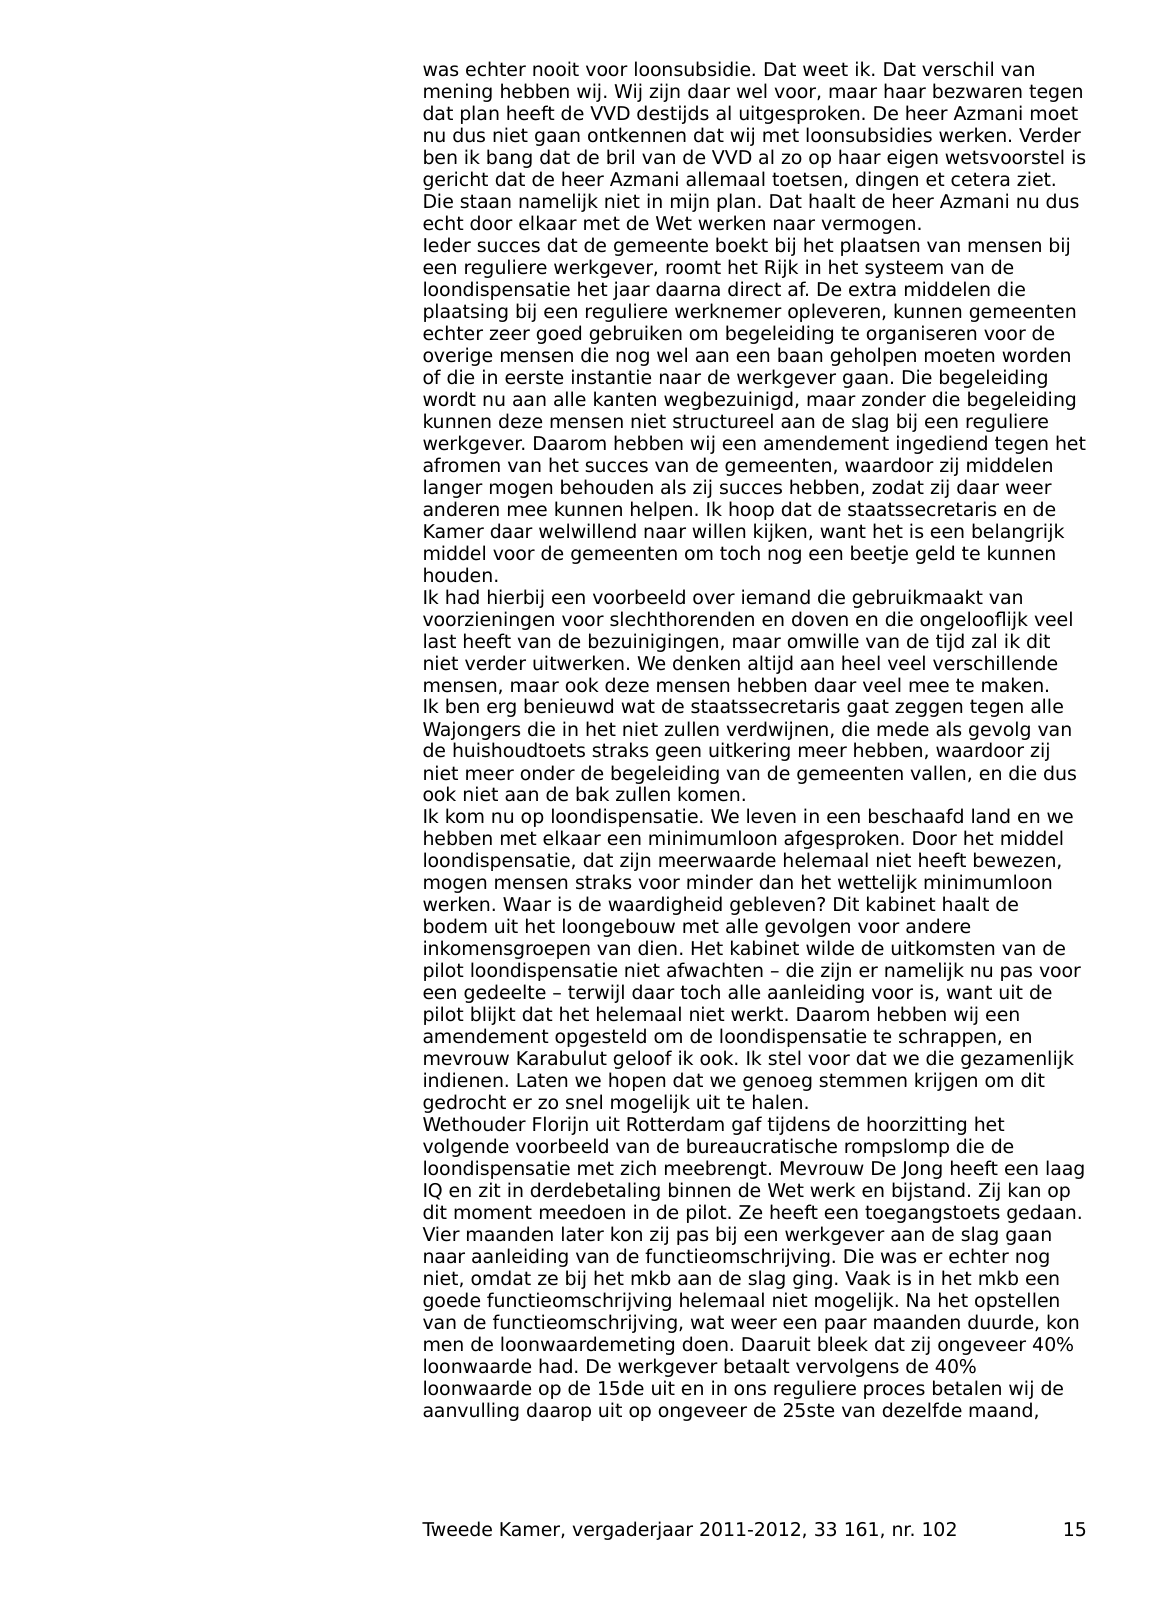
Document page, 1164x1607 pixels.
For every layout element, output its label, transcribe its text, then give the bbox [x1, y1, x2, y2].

text Wethouder Florijn uit Rotterdam gaf tijdens de hoorzitting het volgende voorbeeld van de bureaucratische rompslomp die de loondispensatie met zich meebrengt. Mevrouw De Jong heeft een laag IQ en zit in derdebetaling binnen de Wet werk en bijstand. Zij kan op dit moment meedoen in de pilot. Ze heeft een toegangstoets gedaan. Vier maanden later kon zij pas bij een werkgever aan de slag gaan naar aanleiding van de functieomschrijving. Die was er echter nog niet, omdat ze bij het mkb aan de slag ging. Vaak is in het mkb een goede functieomschrijving helemaal niet mogelijk. Na het opstellen van de functieomschrijving, wat weer een paar maanden duurde, kon men de loonwaardemeting doen. Daaruit bleek dat zij ongeveer 40% loonwaarde had. De werkgever betaalt vervolgens de 40% loonwaarde op de 15de uit en in ons reguliere proces betalen wij de aanvulling daarop uit op ongeveer de 25ste van dezelfde maand, [422, 1114, 1087, 1422]
text Ik ben erg benieuwd wat de staatssecretaris gaat zeggen tegen alle Wajongers die in het niet zullen verdwijnen, die mede als gevolg van de huishoudtoets straks geen uitkering meer hebben, waardoor zij niet meer onder de begeleiding van de gemeenten vallen, en die dus ook niet aan de bak zullen komen. [422, 696, 1087, 806]
text was echter nooit voor loonsubsidie. Dat weet ik. Dat verschil van mening hebben wij. Wij zijn daar wel voor, maar haar bezwaren tegen dat plan heeft de VVD destijds al uitgesproken. De heer Azmani moet nu dus niet gaan ontkennen dat wij met loonsubsidies werken. Verder ben ik bang dat de bril van de VVD al zo op haar eigen wetsvoorstel is gericht dat de heer Azmani allemaal toetsen, dingen et cetera ziet. Die staan namelijk niet in mijn plan. Dat haalt de heer Azmani nu dus echt door elkaar met de Wet werken naar vermogen. [422, 59, 1087, 235]
text Ik kom nu op loondispensatie. We leven in een beschaafd land en we hebben met elkaar een minimumloon afgesproken. Door het middel loondispensatie, dat zijn meerwaarde helemaal niet heeft bewezen, mogen mensen straks voor minder dan het wettelijk minimumloon werken. Waar is de waardigheid gebleven? Dit kabinet haalt de bodem uit het loongebouw met alle gevolgen voor andere inkomensgroepen van dien. Het kabinet wilde de uitkomsten van de pilot loondispensatie niet afwachten – die zijn er namelijk nu pas voor een gedeelte – terwijl daar toch alle aanleiding voor is, want uit de pilot blijkt dat het helemaal niet werkt. Daarom hebben wij een amendement opgesteld om de loondispensatie te schrappen, en mevrouw Karabulut geloof ik ook. Ik stel voor dat we die gezamenlijk indienen. Laten we hopen dat we genoeg stemmen krijgen om dit gedrocht er zo snel mogelijk uit te halen. [422, 806, 1087, 1114]
text Ik had hierbij een voorbeeld over iemand die gebruikmaakt van voorzieningen voor slechthorenden en doven en die ongelooflijk veel last heeft van de bezuinigingen, maar omwille van de tijd zal ik dit niet verder uitwerken. We denken altijd aan heel veel verschillende mensen, maar ook deze mensen hebben daar veel mee te maken. [422, 587, 1087, 696]
text Ieder succes dat de gemeente boekt bij het plaatsen van mensen bij een reguliere werkgever, roomt het Rijk in het systeem van de loondispensatie het jaar daarna direct af. De extra middelen die plaatsing bij een reguliere werknemer opleveren, kunnen gemeenten echter zeer goed gebruiken om begeleiding te organiseren voor de overige mensen die nog wel aan een baan geholpen moeten worden of die in eerste instantie naar de werkgever gaan. Die begeleiding wordt nu aan alle kanten wegbezuinigd, maar zonder die begeleiding kunnen deze mensen niet structureel aan de slag bij een reguliere werkgever. Daarom hebben wij een amendement ingediend tegen het afromen van het succes van de gemeenten, waardoor zij middelen langer mogen behouden als zij succes hebben, zodat zij daar weer anderen mee kunnen helpen. Ik hoop dat de staatssecretaris en de Kamer daar welwillend naar willen kijken, want het is een belangrijk middel voor de gemeenten om toch nog een beetje geld te kunnen houden. [422, 235, 1087, 587]
